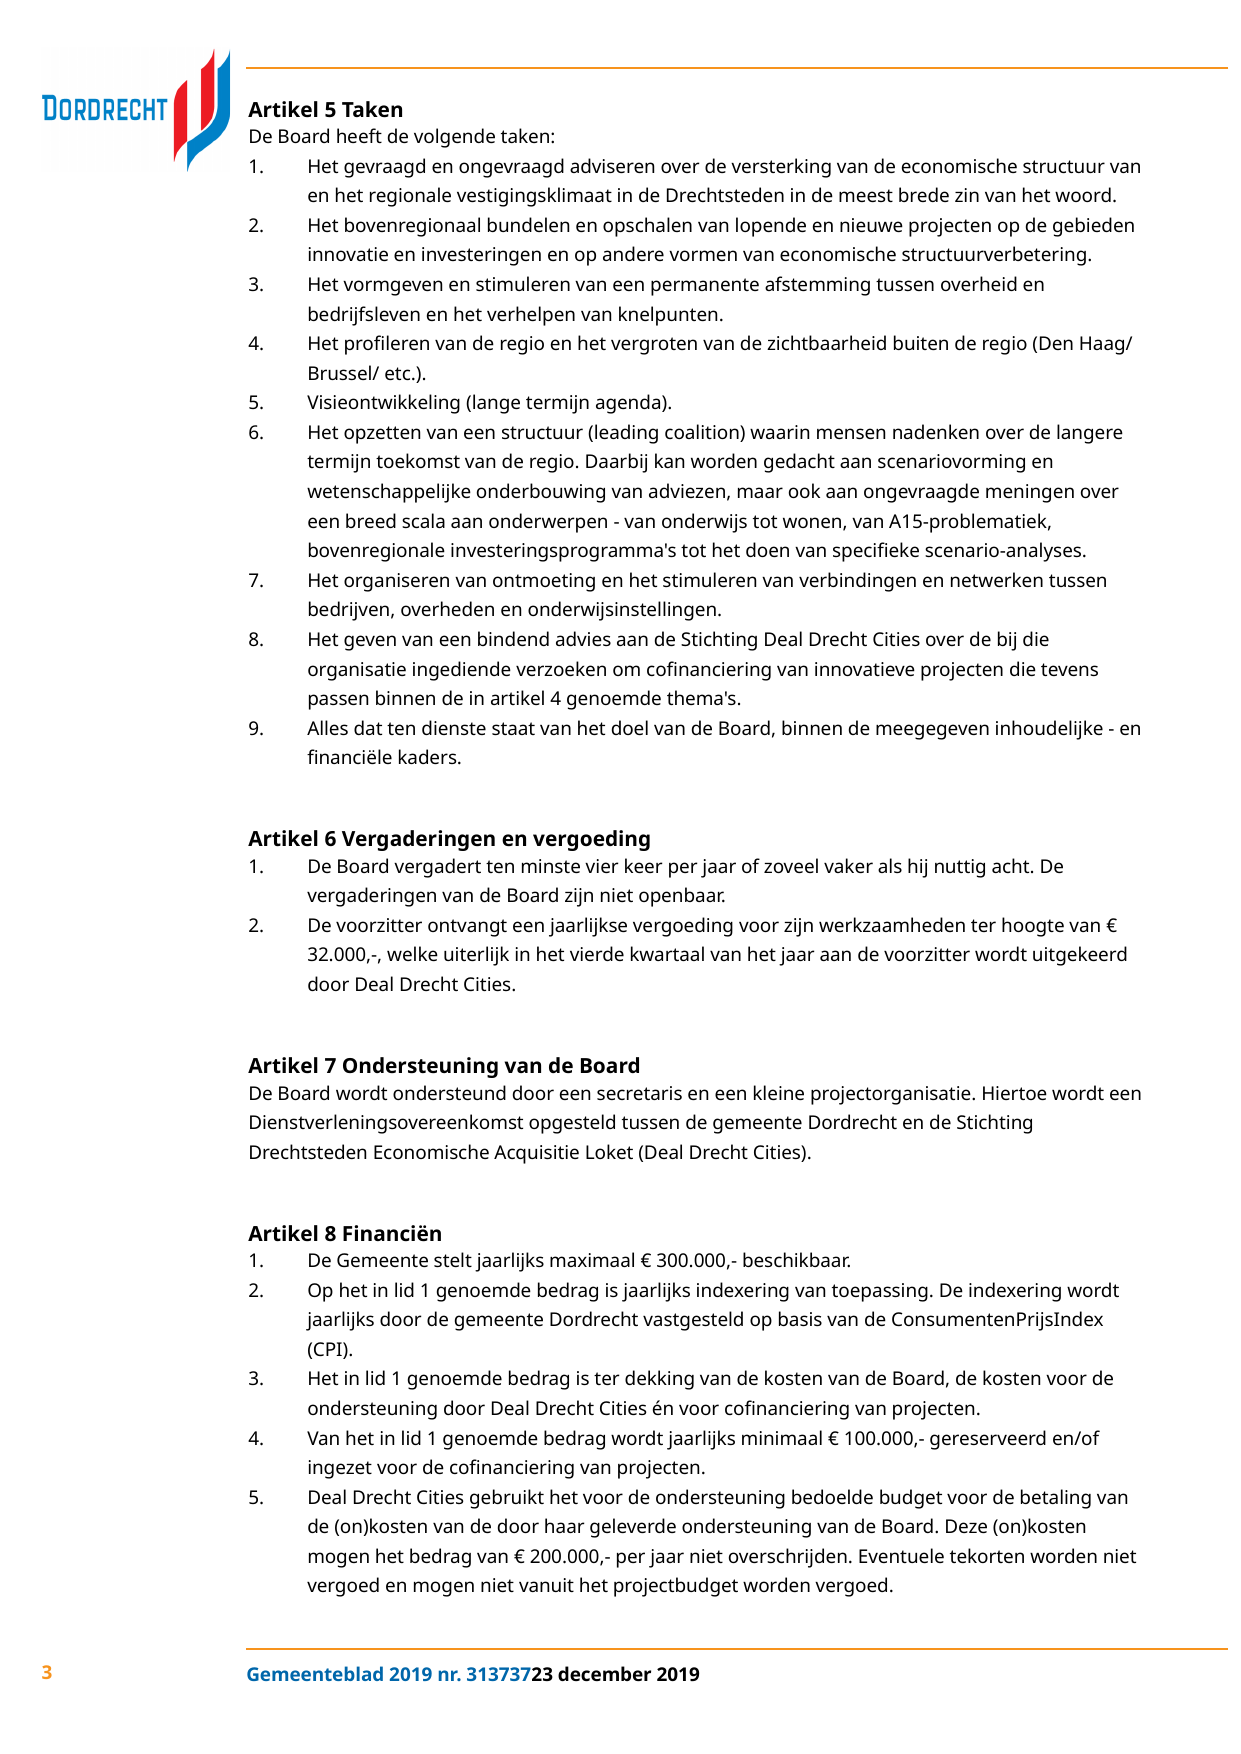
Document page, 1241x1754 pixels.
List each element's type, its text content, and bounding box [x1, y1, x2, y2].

list Op het in lid 1 genoemde bedrag is jaarlijks indexering van toepassing. De indexering wordt jaarlijks door de gemeente Dordrecht vastgesteld op basis van de ConsumentenPrijsIndex (CPI). [248, 1277, 1152, 1362]
list Het vormgeven en stimuleren van een permanente afstemming tussen overheid en bedrijfsleven en het verhelpen van knelpunten. [248, 271, 1152, 326]
list De Gemeente stelt jaarlijks maximaal € 300.000,- beschikbaar. [248, 1247, 1152, 1273]
text De Board heeft de volgende taken: [248, 123, 1152, 149]
list Visieontwikkeling (lange termijn agenda). [248, 389, 1152, 415]
list De voorzitter ontvangt een jaarlijkse vergoeding voor zijn werkzaamheden ter hoogte van € 32.000,-, welke uiterlijk in het vierde kwartaal van het jaar aan de voorzitter wordt uitgekeerd door Deal Drecht Cities. [248, 912, 1152, 997]
list Het profileren van de regio en het vergroten van de zichtbaarheid buiten de regio (Den Haag/ Brussel/ etc.). [248, 330, 1152, 386]
list De Board vergadert ten minste vier keer per jaar of zoveel vaker als hij nuttig acht. De vergaderingen van de Board zijn niet openbaar. [248, 853, 1152, 908]
text Artikel 6 Vergaderingen en vergoeding [248, 824, 1152, 853]
list Het bovenregionaal bundelen en opschalen van lopende en nieuwe projecten op de gebieden innovatie en investeringen en op andere vormen van economische structuurverbetering. [248, 212, 1152, 267]
list Het organiseren van ontmoeting en het stimuleren van verbindingen en netwerken tussen bedrijven, overheden en onderwijsinstellingen. [248, 567, 1152, 622]
picture [41, 47, 231, 172]
list Het in lid 1 genoemde bedrag is ter dekking van de kosten van de Board, de kosten voor de ondersteuning door Deal Drecht Cities én voor cofinanciering van projecten. [248, 1366, 1152, 1421]
list Van het in lid 1 genoemde bedrag wordt jaarlijks minimaal € 100.000,- gereserveerd en/of ingezet voor de cofinanciering van projecten. [248, 1425, 1152, 1480]
text Artikel 7 Ondersteuning van de Board [248, 1051, 1152, 1080]
text De Board wordt ondersteund door een secretaris en een kleine projectorganisatie. Hiertoe wordt een Dienstverleningsovereenkomst opgesteld tussen de gemeente Dordrecht en de Stichting Drechtsteden Economische Acquisitie Loket (Deal Drecht Cities). [248, 1080, 1152, 1164]
text Artikel 8 Financiën [248, 1219, 1152, 1247]
list Het gevraagd en ongevraagd adviseren over de versterking van de economische structuur van en het regionale vestigingsklimaat in de Drechtsteden in de meest brede zin van het woord. [248, 153, 1152, 208]
text Artikel 5 Taken [248, 95, 1152, 123]
list Alles dat ten dienste staat van het doel van de Board, binnen de meegegeven inhoudelijke - en financiële kaders. [248, 715, 1152, 770]
list Deal Drecht Cities gebruikt het voor de ondersteuning bedoelde budget voor de betaling van de (on)kosten van de door haar geleverde ondersteuning van de Board. Deze (on)kosten mogen het bedrag van € 200.000,- per jaar niet overschrijden. Eventuele tekorten worden niet vergoed en mogen niet vanuit het projectbudget worden vergoed. [248, 1484, 1152, 1598]
list Het geven van een bindend advies aan de Stichting Deal Drecht Cities over de bij die organisatie ingediende verzoeken om cofinanciering van innovatieve projecten die tevens passen binnen de in artikel 4 genoemde thema's. [248, 626, 1152, 711]
list Het opzetten van een structuur (leading coalition) waarin mensen nadenken over de langere termijn toekomst van de regio. Daarbij kan worden gedacht aan scenariovorming en wetenschappelijke onderbouwing van adviezen, maar ook aan ongevraagde meningen over een breed scala aan onderwerpen - van onderwijs tot wonen, van A15-problematiek, bovenregionale investeringsprogramma's tot het doen van specifieke scenario-analyses. [248, 419, 1152, 563]
